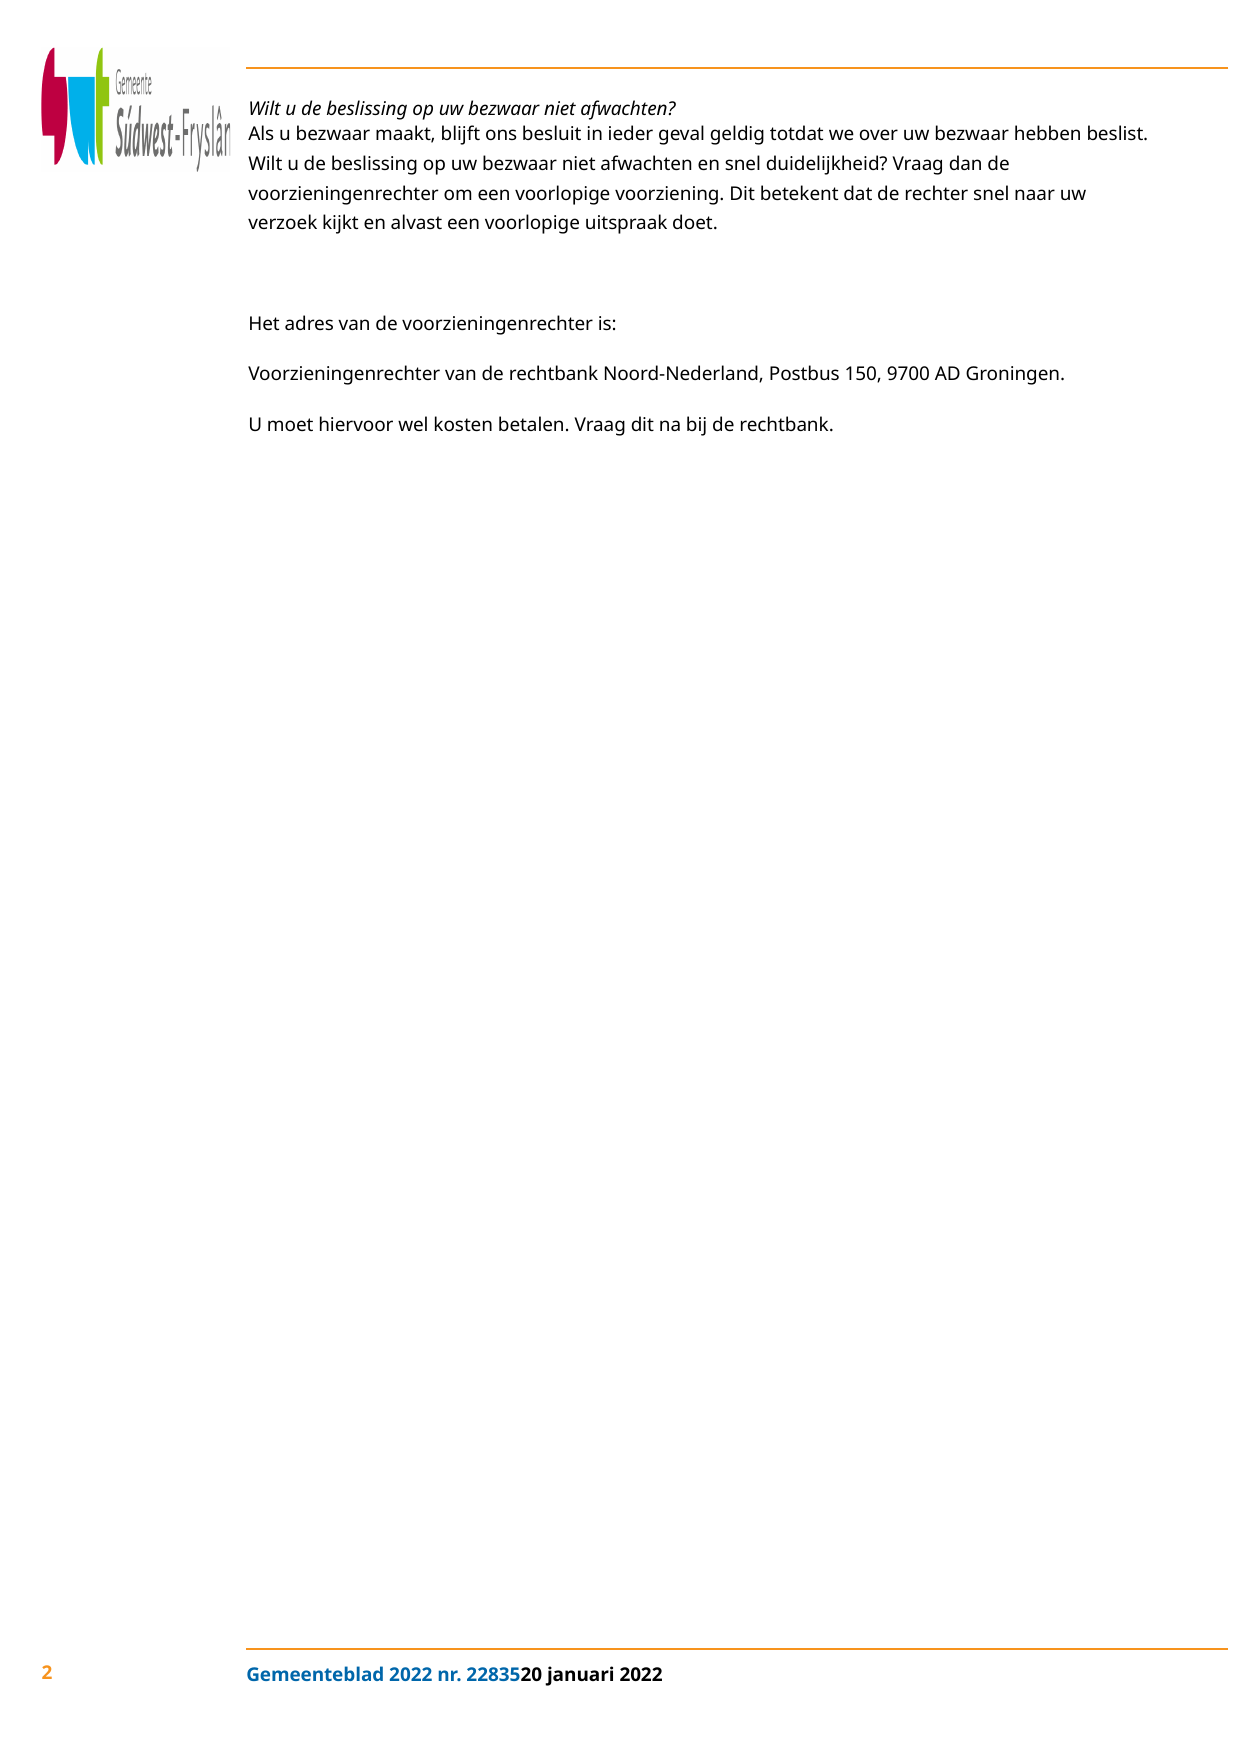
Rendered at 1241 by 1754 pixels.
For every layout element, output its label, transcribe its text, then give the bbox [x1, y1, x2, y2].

text U moet hiervoor wel kosten betalen. Vraag dit na bij de rechtbank. [248, 411, 1152, 437]
text Voorzieningenrechter van de rechtbank Noord-Nederland, Postbus 150, 9700 AD Groningen. [248, 361, 1152, 386]
text Wilt u de beslissing op uw bezwaar niet afwachten? [248, 95, 1152, 121]
text Als u bezwaar maakt, blijft ons besluit in ieder geval geldig totdat we over uw bezwaar hebben beslist. Wilt u de beslissing op uw bezwaar niet afwachten en snel duidelijkheid? Vraag dan de voorzieningenrechter om een voorlopige voorziening. Dit betekent dat de rechter snel naar uw verzoek kijkt en alvast een voorlopige uitspraak doet. [248, 121, 1152, 235]
text Het adres van de voorzieningenrechter is: [248, 310, 1152, 336]
picture [41, 47, 231, 172]
